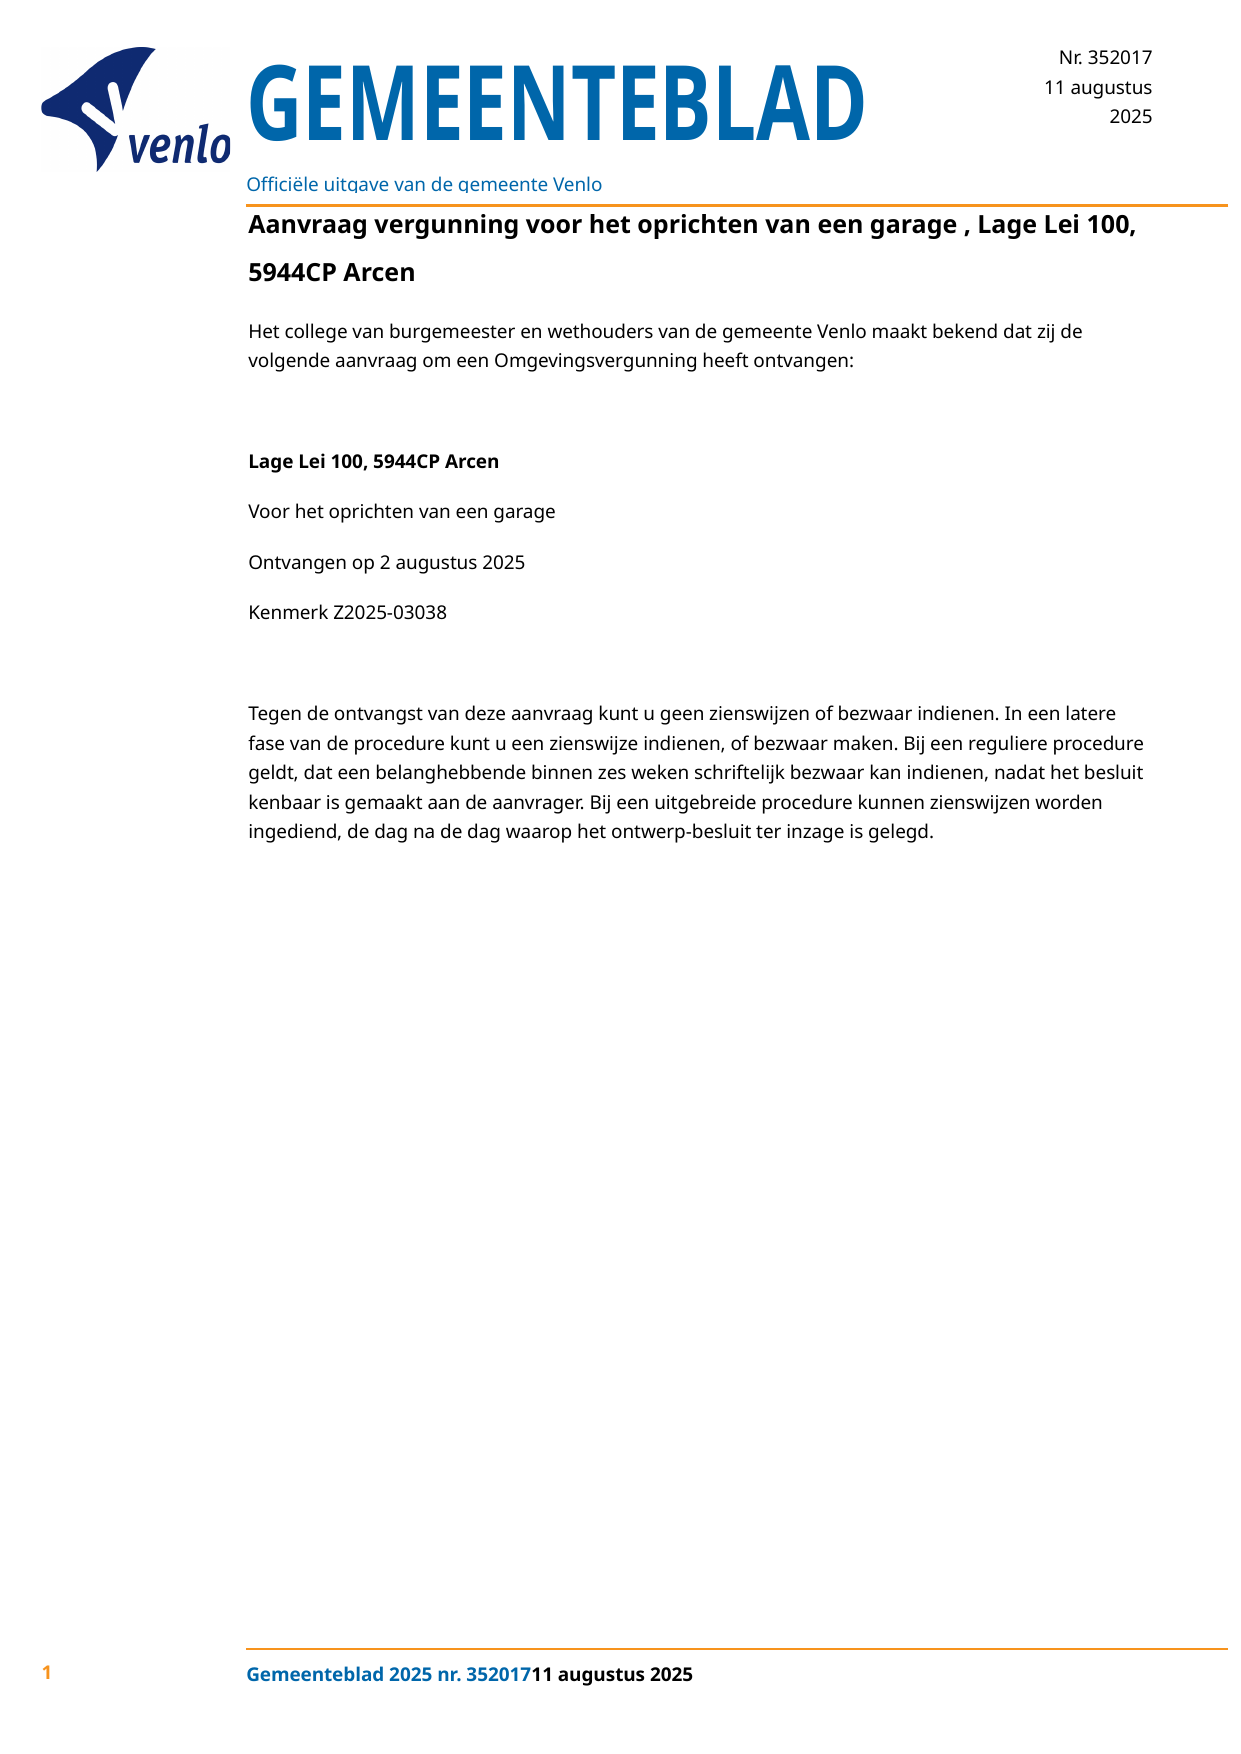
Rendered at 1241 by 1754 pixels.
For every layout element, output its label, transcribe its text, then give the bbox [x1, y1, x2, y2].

text Voor het oprichten van een garage [248, 499, 1152, 524]
text Kenmerk Z2025-03038 [248, 599, 1152, 625]
text Tegen de ontvangst van deze aanvraag kunt u geen zienswijzen of bezwaar indienen. In een latere fase van de procedure kunt u een zienswijze indienen, of bezwaar maken. Bij een reguliere procedure geldt, dat een belanghebbende binnen zes weken schriftelijk bezwaar kan indienen, nadat het besluit kenbaar is gemaakt aan de aanvrager. Bij een uitgebreide procedure kunnen zienswijzen worden ingediend, de dag na de dag waarop het ontwerp-besluit ter inzage is gelegd. [248, 700, 1152, 844]
picture [41, 47, 231, 172]
text Aanvraag vergunning voor het oprichten van een garage , Lage Lei 100, 5944CP Arcen [248, 207, 1152, 288]
text Lage Lei 100, 5944CP Arcen [248, 448, 1152, 474]
text Ontvangen op 2 augustus 2025 [248, 549, 1152, 575]
text Het college van burgemeester en wethouders van de gemeente Venlo maakt bekend dat zij de volgende aanvraag om een Omgevingsvergunning heeft ontvangen: [248, 318, 1152, 373]
